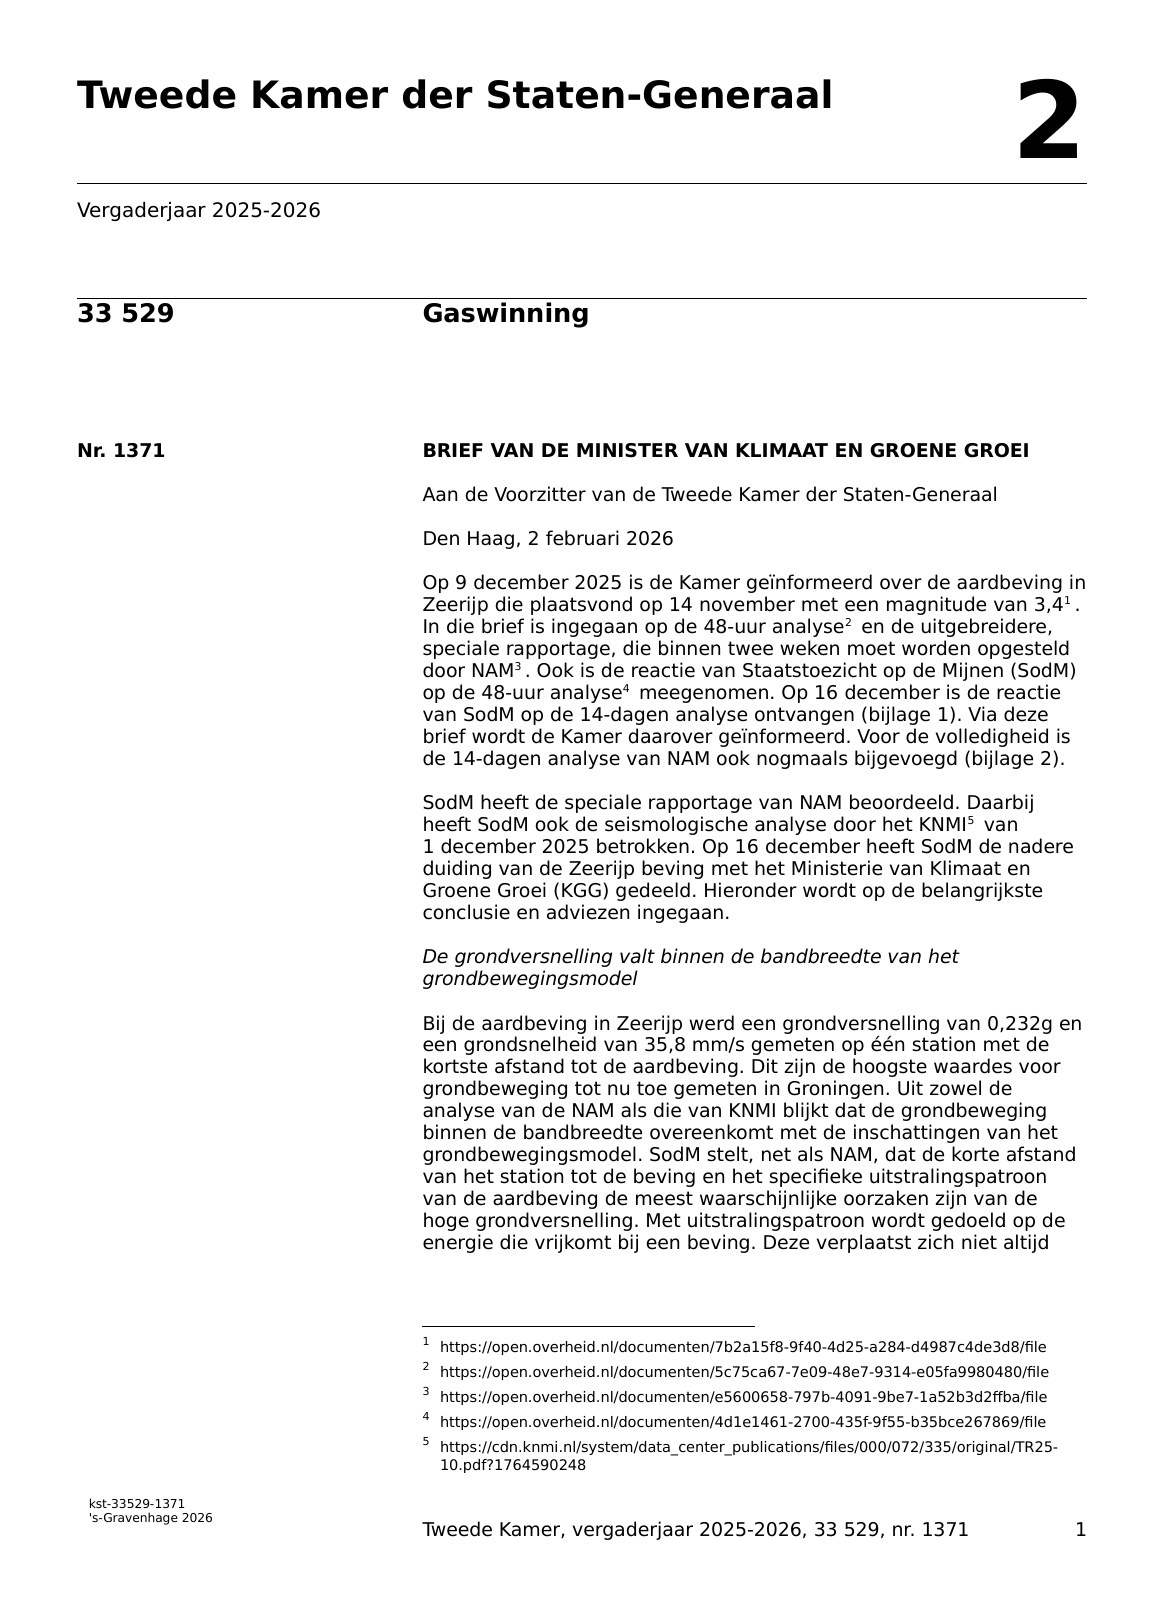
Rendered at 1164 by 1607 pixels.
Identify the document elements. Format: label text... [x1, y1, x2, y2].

text Op 9 december 2025 is de Kamer geïnformeerd over de aardbeving in Zeerijp die plaatsvond op 14 november met een magnitude van 3,4. In die brief is ingegaan op de 48-uur analyse en de uitgebreidere, speciale rapportage, die binnen twee weken moet worden opgesteld door NAM. Ook is de reactie van Staatstoezicht op de Mijnen (SodM) op de 48-uur analyse meegenomen. Op 16 december is de reactie van SodM op de 14-dagen analyse ontvangen (bijlage 1). Via deze brief wordt de Kamer daarover geïnformeerd. Voor de volledigheid is de 14-dagen analyse van NAM ook nogmaals bijgevoegd (bijlage 2). [422, 572, 1087, 770]
text https://open.overheid.nl/documenten/5c75ca67-7e09-48e7-9314-e05fa9980480/file [422, 1360, 1087, 1382]
text Aan de Voorzitter van de Tweede Kamer der Staten-Generaal [422, 484, 1087, 506]
table_header 2 [886, 59, 1087, 183]
text Bij de aardbeving in Zeerijp werd een grondversnelling van 0,232g en een grondsnelheid van 35,8 mm/s gemeten op één station met de kortste afstand tot de aardbeving. Dit zijn de hoogste waardes voor grondbeweging tot nu toe gemeten in Groningen. Uit zowel de analyse van de NAM als die van KNMI blijkt dat de grondbeweging binnen de bandbreedte overeenkomt met de inschattingen van het grondbewegingsmodel. SodM stelt, net als NAM, dat de korte afstand van het station tot de beving en het specifieke uitstralingspatroon van de aardbeving de meest waarschijnlijke oorzaken zijn van de hoge grondversnelling. Met uitstralingspatroon wordt gedoeld op de energie die vrijkomt bij een beving. Deze verplaatst zich niet altijd [422, 1012, 1087, 1254]
text https://open.overheid.nl/documenten/e5600658-797b-4091-9be7-1a52b3d2ffba/file [422, 1385, 1087, 1407]
text SodM heeft de speciale rapportage van NAM beoordeeld. Daarbij heeft SodM ook de seismologische analyse door het KNMI van 1 december 2025 betrokken. Op 16 december heeft SodM de nadere duiding van de Zeerijp beving met het Ministerie van Klimaat en Groene Groei (KGG) gedeeld. Hieronder wordt op de belangrijkste conclusie en adviezen ingegaan. [422, 792, 1087, 924]
text Den Haag, 2 februari 2026 [422, 528, 1087, 550]
text kst-33529-1371 [88, 1497, 323, 1511]
text 's-Gravenhage 2026 [88, 1511, 323, 1525]
text https://open.overheid.nl/documenten/4d1e1461-2700-435f-9f55-b35bce267869/file [422, 1410, 1087, 1432]
text https://cdn.knmi.nl/system/data_center_publications/files/000/072/335/original/TR25-10.pdf?1764590248 [422, 1435, 1087, 1474]
text https://open.overheid.nl/documenten/7b2a15f8-9f40-4d25-a284-d4987c4de3d8/file [422, 1335, 1087, 1357]
subtitle De grondversnelling valt binnen de bandbreedte van het grondbewegingsmodel [422, 946, 1087, 990]
table_header Tweede Kamer der Staten-Generaal [77, 59, 886, 183]
subtitle 33 529 Gaswinning [77, 299, 1087, 329]
table_cell Vergaderjaar 2025-2026 [77, 184, 1087, 298]
subtitle Nr. 1371 BRIEF VAN DE MINISTER VAN KLIMAAT EN GROENE GROEI [77, 440, 1087, 462]
